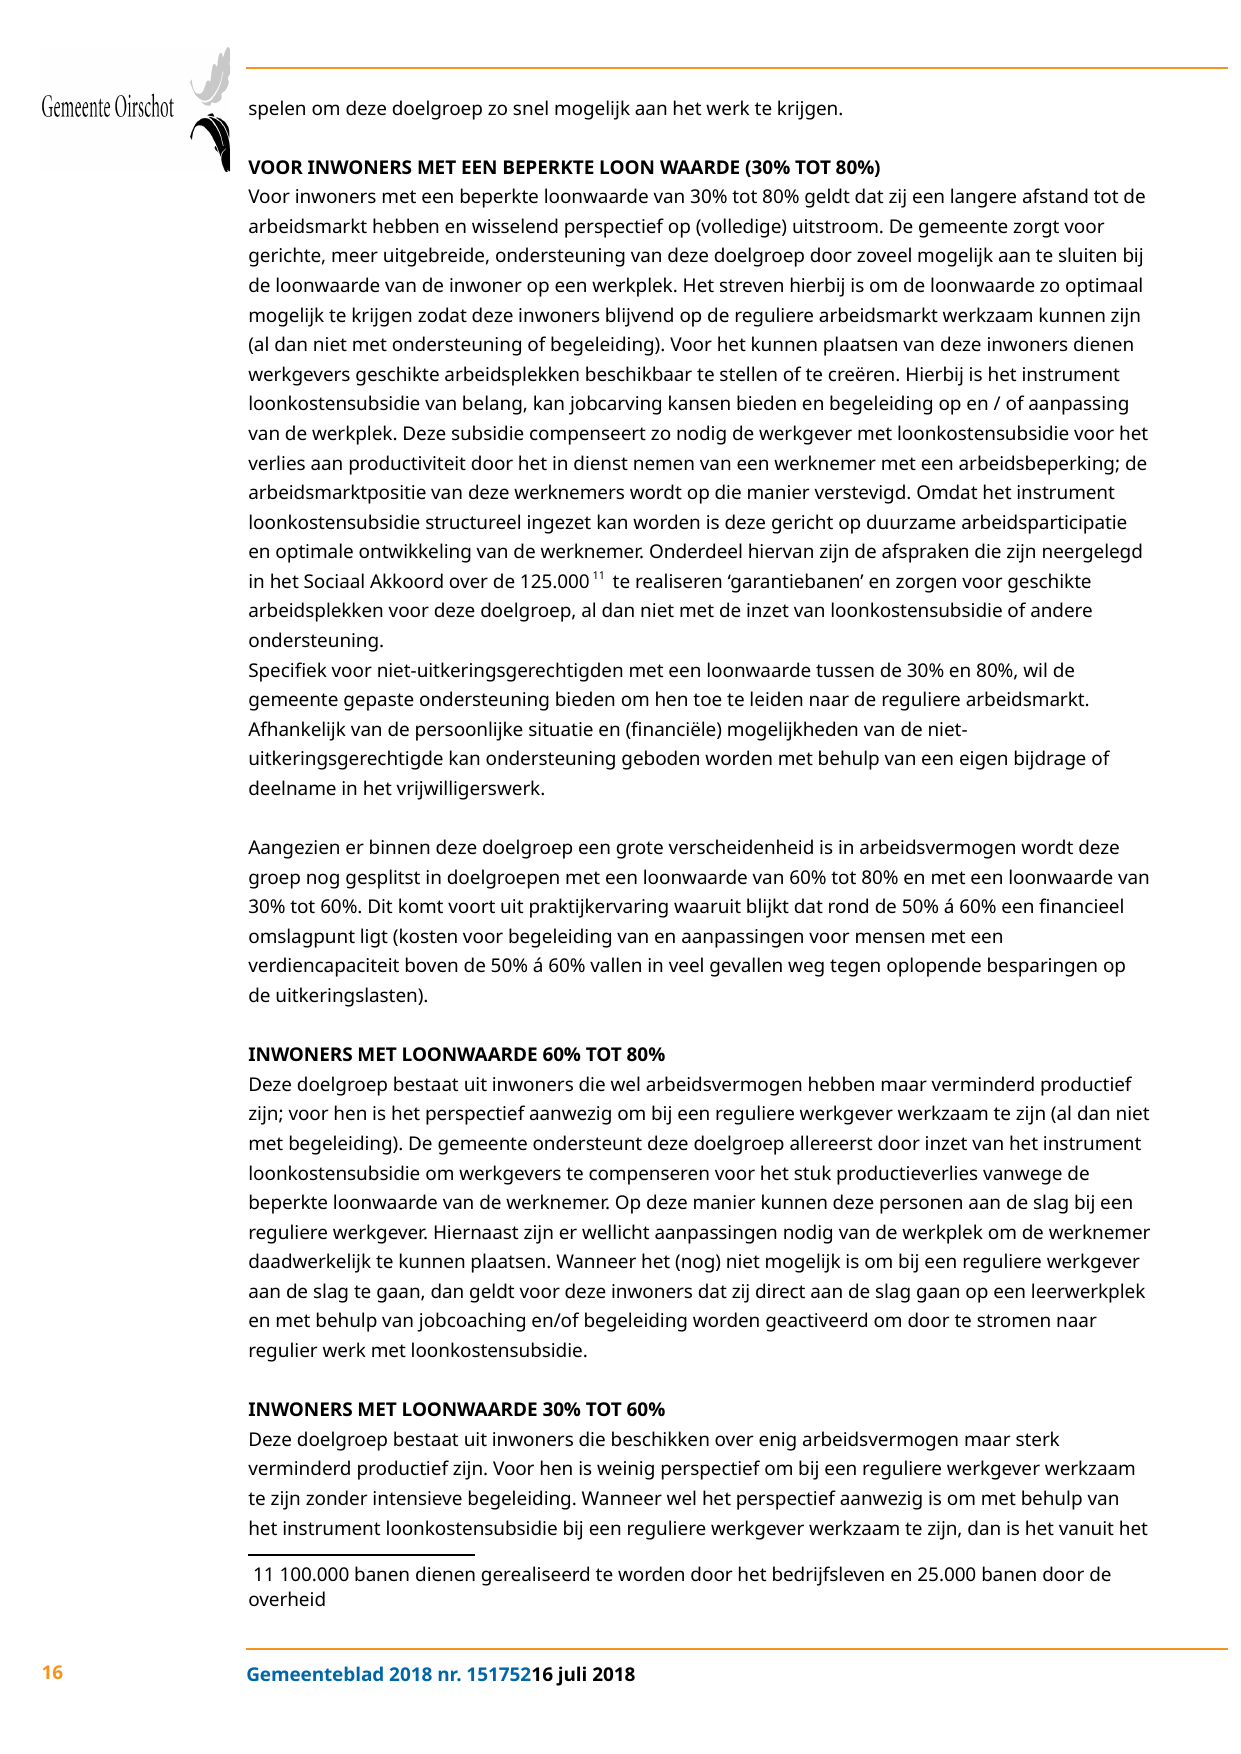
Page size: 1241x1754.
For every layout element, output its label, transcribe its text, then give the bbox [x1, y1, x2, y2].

text INWONERS MET LOONWAARDE 30% TOT 60% [248, 1396, 1152, 1422]
text Voor inwoners met een beperkte loonwaarde van 30% tot 80% geldt dat zij een langere afstand tot de arbeidsmarkt hebben en wisselend perspectief op (volledige) uitstroom. De gemeente zorgt voor gerichte, meer uitgebreide, ondersteuning van deze doelgroep door zoveel mogelijk aan te sluiten bij de loonwaarde van de inwoner op een werkplek. Het streven hierbij is om de loonwaarde zo optimaal mogelijk te krijgen zodat deze inwoners blijvend op de reguliere arbeidsmarkt werkzaam kunnen zijn (al dan niet met ondersteuning of begeleiding). Voor het kunnen plaatsen van deze inwoners dienen werkgevers geschikte arbeidsplekken beschikbaar te stellen of te creëren. Hierbij is het instrument loonkostensubsidie van belang, kan jobcarving kansen bieden en begeleiding op en / of aanpassing van de werkplek. Deze subsidie compenseert zo nodig de werkgever met loonkostensubsidie voor het verlies aan productiviteit door het in dienst nemen van een werknemer met een arbeidsbeperking; de arbeidsmarktpositie van deze werknemers wordt op die manier verstevigd. Omdat het instrument loonkostensubsidie structureel ingezet kan worden is deze gericht op duurzame arbeidsparticipatie en optimale ontwikkeling van de werknemer. Onderdeel hiervan zijn de afspraken die zijn neergelegd in het Sociaal Akkoord over de 125.000 te realiseren ‘garantiebanen’ en zorgen voor geschikte arbeidsplekken voor deze doelgroep, al dan niet met de inzet van loonkostensubsidie of andere ondersteuning. [248, 183, 1152, 653]
picture [41, 47, 231, 172]
text Specifiek voor niet-uitkeringsgerechtigden met een loonwaarde tussen de 30% en 80%, wil de gemeente gepaste ondersteuning bieden om hen toe te leiden naar de reguliere arbeidsmarkt. Afhankelijk van de persoonlijke situatie en (financiële) mogelijkheden van de niet-uitkeringsgerechtigde kan ondersteuning geboden worden met behulp van een eigen bijdrage of deelname in het vrijwilligerswerk. [248, 657, 1152, 801]
text VOOR INWONERS MET EEN BEPERKTE LOON WAARDE (30% TOT 80%) [248, 154, 1152, 180]
text Deze doelgroep bestaat uit inwoners die beschikken over enig arbeidsvermogen maar sterk verminderd productief zijn. Voor hen is weinig perspectief om bij een reguliere werkgever werkzaam te zijn zonder intensieve begeleiding. Wanneer wel het perspectief aanwezig is om met behulp van het instrument loonkostensubsidie bij een reguliere werkgever werkzaam te zijn, dan is het vanuit het [248, 1426, 1152, 1541]
text 100.000 banen dienen gerealiseerd te worden door het bedrijfsleven en 25.000 banen door de overheid [248, 1561, 1152, 1612]
text Deze doelgroep bestaat uit inwoners die wel arbeidsvermogen hebben maar verminderd productief zijn; voor hen is het perspectief aanwezig om bij een reguliere werkgever werkzaam te zijn (al dan niet met begeleiding). De gemeente ondersteunt deze doelgroep allereerst door inzet van het instrument loonkostensubsidie om werkgevers te compenseren voor het stuk productieverlies vanwege de beperkte loonwaarde van de werknemer. Op deze manier kunnen deze personen aan de slag bij een reguliere werkgever. Hiernaast zijn er wellicht aanpassingen nodig van de werkplek om de werknemer daadwerkelijk te kunnen plaatsen. Wanneer het (nog) niet mogelijk is om bij een reguliere werkgever aan de slag te gaan, dan geldt voor deze inwoners dat zij direct aan de slag gaan op een leerwerkplek en met behulp van jobcoaching en/of begeleiding worden geactiveerd om door te stromen naar regulier werk met loonkostensubsidie. [248, 1071, 1152, 1363]
text spelen om deze doelgroep zo snel mogelijk aan het werk te krijgen. [248, 95, 1152, 121]
text INWONERS MET LOONWAARDE 60% TOT 80% [248, 1041, 1152, 1067]
text Aangezien er binnen deze doelgroep een grote verscheidenheid is in arbeidsvermogen wordt deze groep nog gesplitst in doelgroepen met een loonwaarde van 60% tot 80% en met een loonwaarde van 30% tot 60%. Dit komt voort uit praktijkervaring waaruit blijkt dat rond de 50% á 60% een financieel omslagpunt ligt (kosten voor begeleiding van en aanpassingen voor mensen met een verdiencapaciteit boven de 50% á 60% vallen in veel gevallen weg tegen oplopende besparingen op de uitkeringslasten). [248, 834, 1152, 1008]
